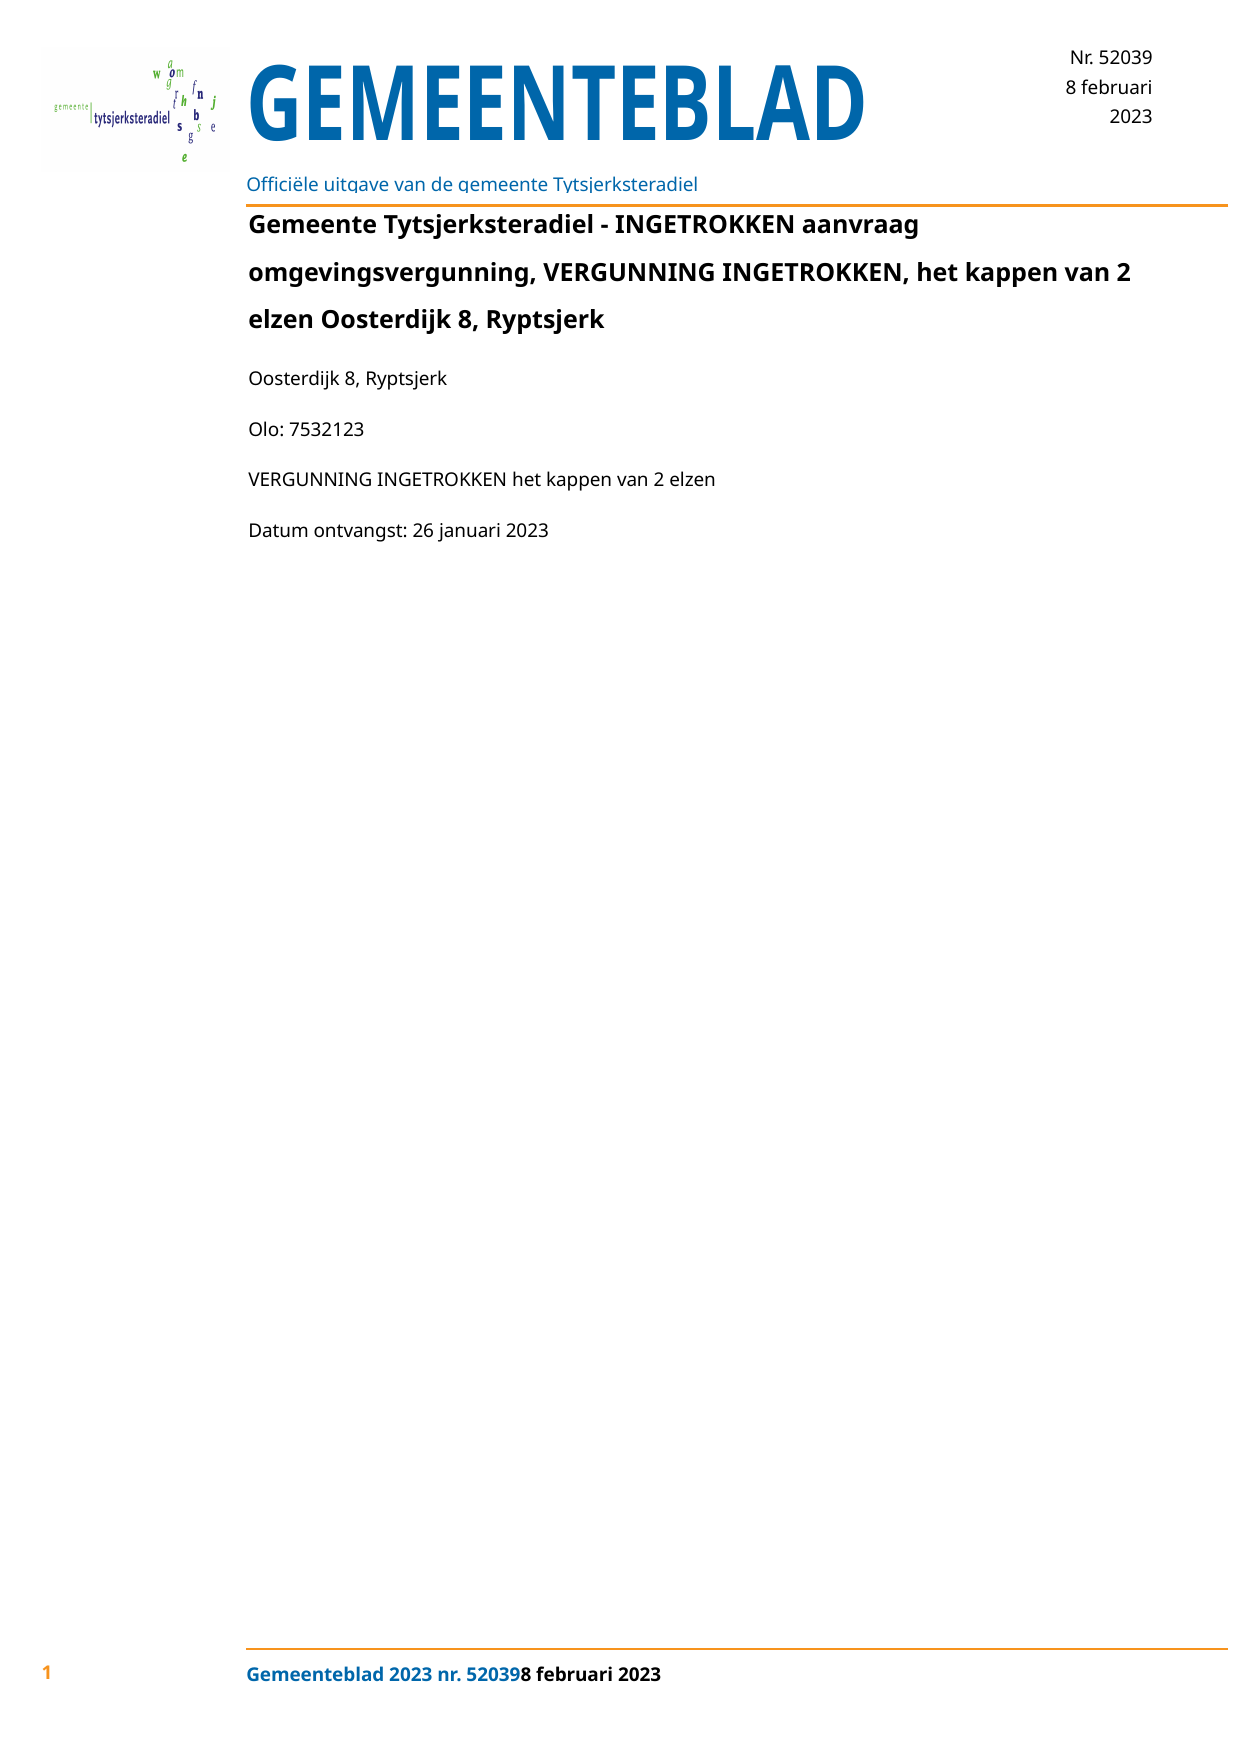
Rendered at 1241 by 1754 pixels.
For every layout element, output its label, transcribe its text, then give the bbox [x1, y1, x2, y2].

picture [41, 47, 231, 172]
text Datum ontvangst: 26 januari 2023 [248, 517, 1152, 542]
text Oosterdijk 8, Ryptsjerk [248, 366, 1152, 391]
text Olo: 7532123 [248, 416, 1152, 442]
text Gemeente Tytsjerksteradiel - INGETROKKEN aanvraag omgevingsvergunning, VERGUNNING INGETROKKEN, het kappen van 2 elzen Oosterdijk 8, Ryptsjerk [248, 207, 1152, 336]
text VERGUNNING INGETROKKEN het kappen van 2 elzen [248, 466, 1152, 492]
